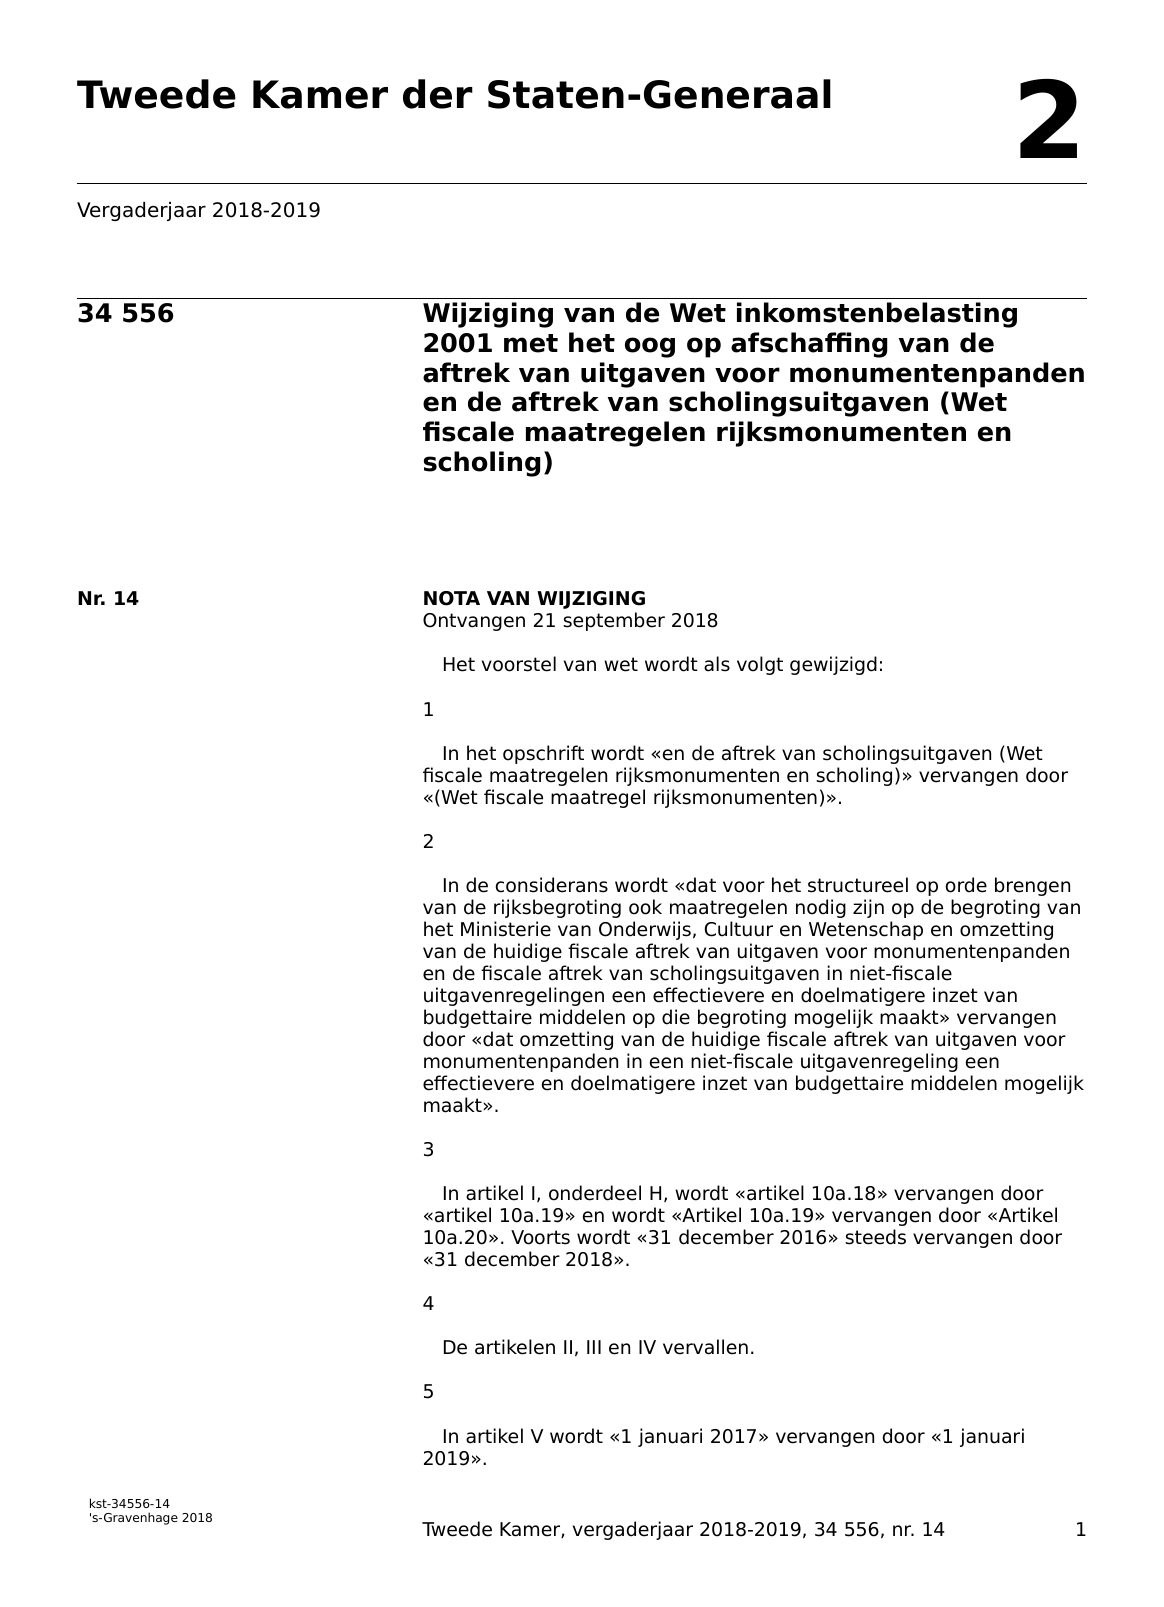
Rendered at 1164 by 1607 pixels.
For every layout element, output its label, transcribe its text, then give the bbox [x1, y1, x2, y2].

subtitle 2 [422, 831, 1087, 853]
text In artikel I, onderdeel H, wordt «artikel 10a.18» vervangen door «artikel 10a.19» en wordt «Artikel 10a.19» vervangen door «Artikel 10a.20». Voorts wordt «31 december 2016» steeds vervangen door «31 december 2018». [422, 1183, 1087, 1271]
subtitle 1 [422, 698, 1087, 720]
text In artikel V wordt «1 januari 2017» vervangen door «1 januari 2019». [422, 1426, 1087, 1469]
text Het voorstel van wet wordt als volgt gewijzigd: [422, 654, 1087, 676]
subtitle 34 556 Wijziging van de Wet inkomstenbelasting 2001 met het oog op afschaffing van de aftrek van uitgaven voor monumentenpanden en de aftrek van scholingsuitgaven (Wet fiscale maatregelen rijksmonumenten en scholing) [77, 299, 1087, 477]
text De artikelen II, III en IV vervallen. [422, 1337, 1087, 1359]
text In de considerans wordt «dat voor het structureel op orde brengen van de rijksbegroting ook maatregelen nodig zijn op de begroting van het Ministerie van Onderwijs, Cultuur en Wetenschap en omzetting van de huidige fiscale aftrek van uitgaven voor monumentenpanden en de fiscale aftrek van scholingsuitgaven in niet-fiscale uitgavenregelingen een effectievere en doelmatigere inzet van budgettaire middelen op die begroting mogelijk maakt» vervangen door «dat omzetting van de huidige fiscale aftrek van uitgaven voor monumentenpanden in een niet-fiscale uitgavenregeling een effectievere en doelmatigere inzet van budgettaire middelen mogelijk maakt». [422, 875, 1087, 1117]
subtitle Nr. 14 NOTA VAN WIJZIGING [77, 588, 1087, 610]
subtitle 3 [422, 1139, 1087, 1161]
text 's-Gravenhage 2018 [88, 1511, 323, 1525]
table_cell Vergaderjaar 2018-2019 [77, 184, 1087, 298]
table_header Tweede Kamer der Staten-Generaal [77, 59, 886, 183]
subtitle 5 [422, 1381, 1087, 1403]
table_header 2 [886, 59, 1087, 183]
text In het opschrift wordt «en de aftrek van scholingsuitgaven (Wet fiscale maatregelen rijksmonumenten en scholing)» vervangen door «(Wet fiscale maatregel rijksmonumenten)». [422, 743, 1087, 808]
text Ontvangen 21 september 2018 [422, 610, 1087, 632]
subtitle 4 [422, 1293, 1087, 1315]
text kst-34556-14 [88, 1497, 323, 1511]
